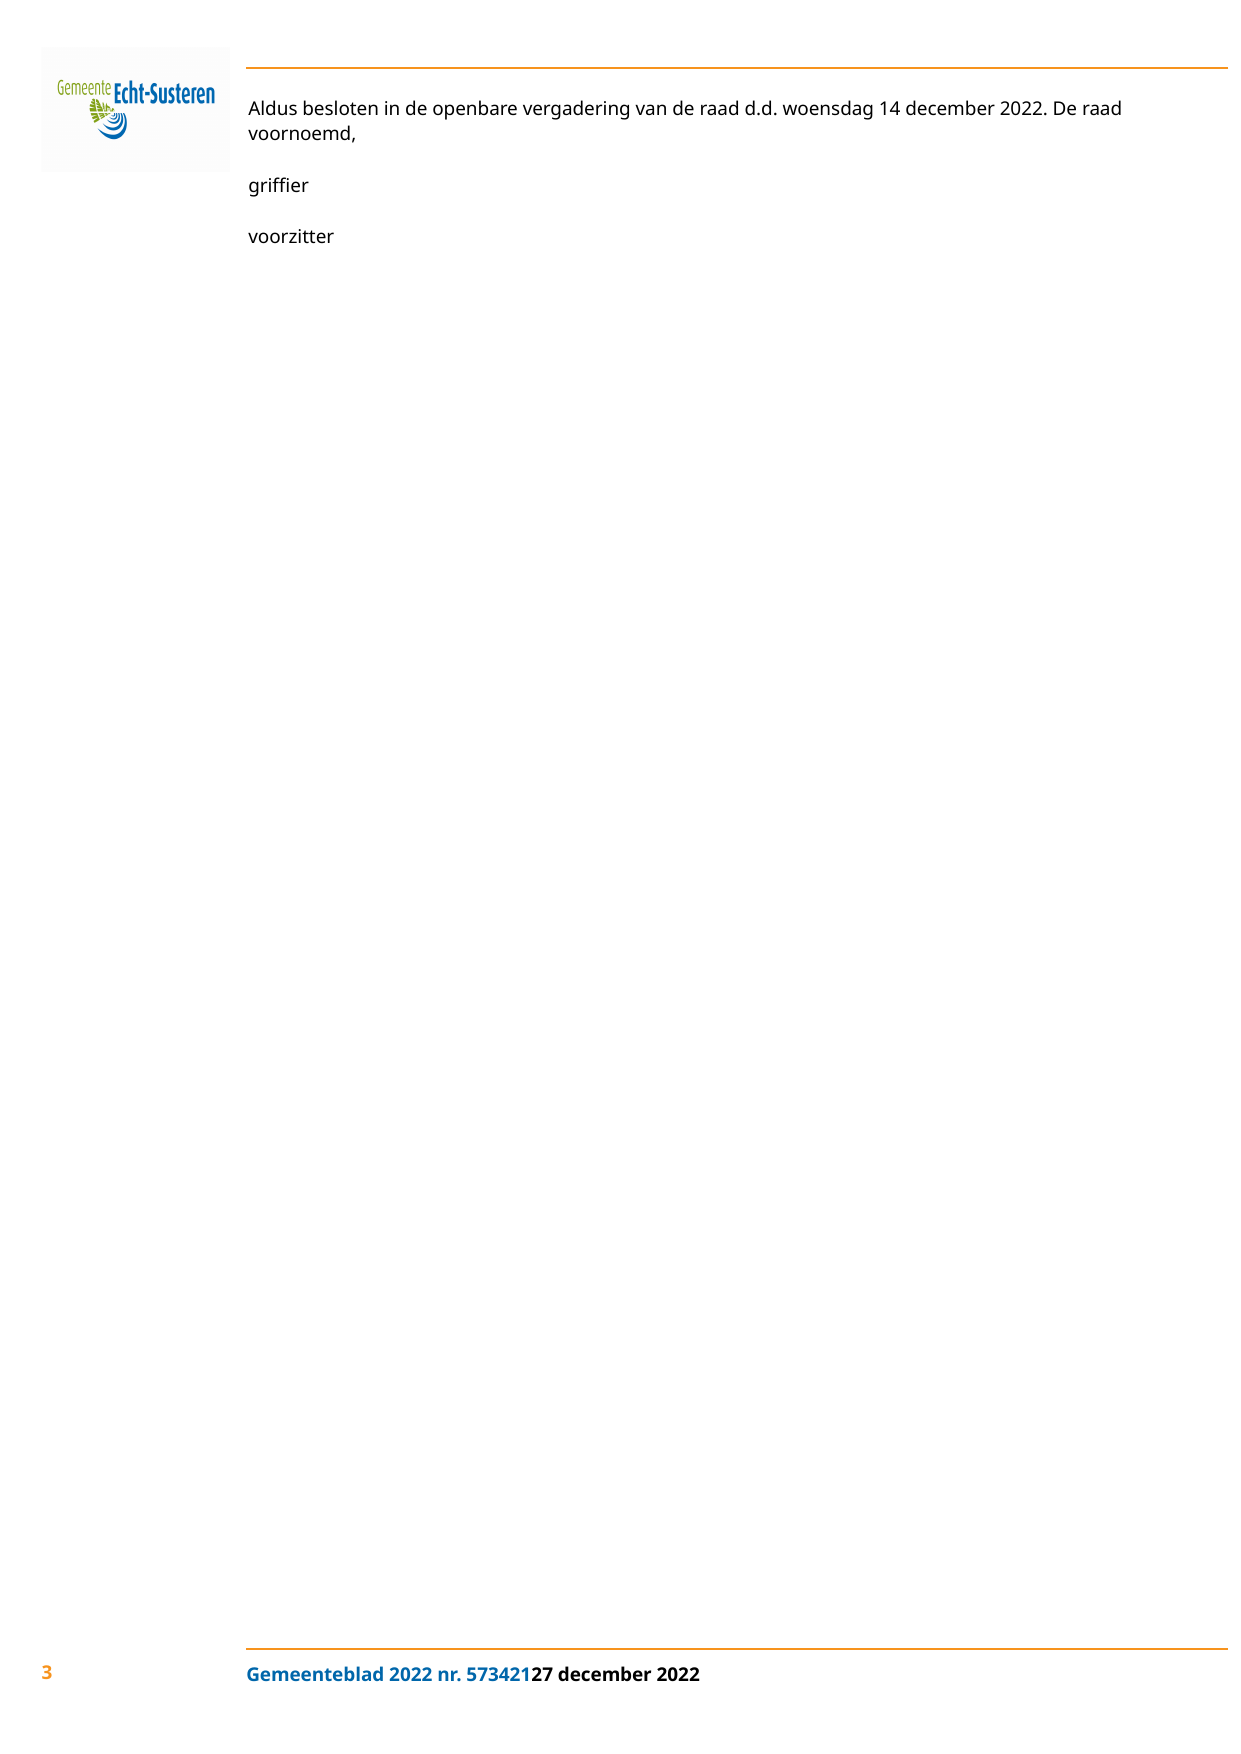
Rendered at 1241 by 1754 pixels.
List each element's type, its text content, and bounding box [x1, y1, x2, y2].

text voorzitter [248, 223, 1152, 249]
text Aldus besloten in de openbare vergadering van de raad d.d. woensdag 14 december 2022. De raad voornoemd, [248, 95, 1152, 146]
picture [41, 47, 231, 172]
text griffier [248, 172, 1152, 198]
